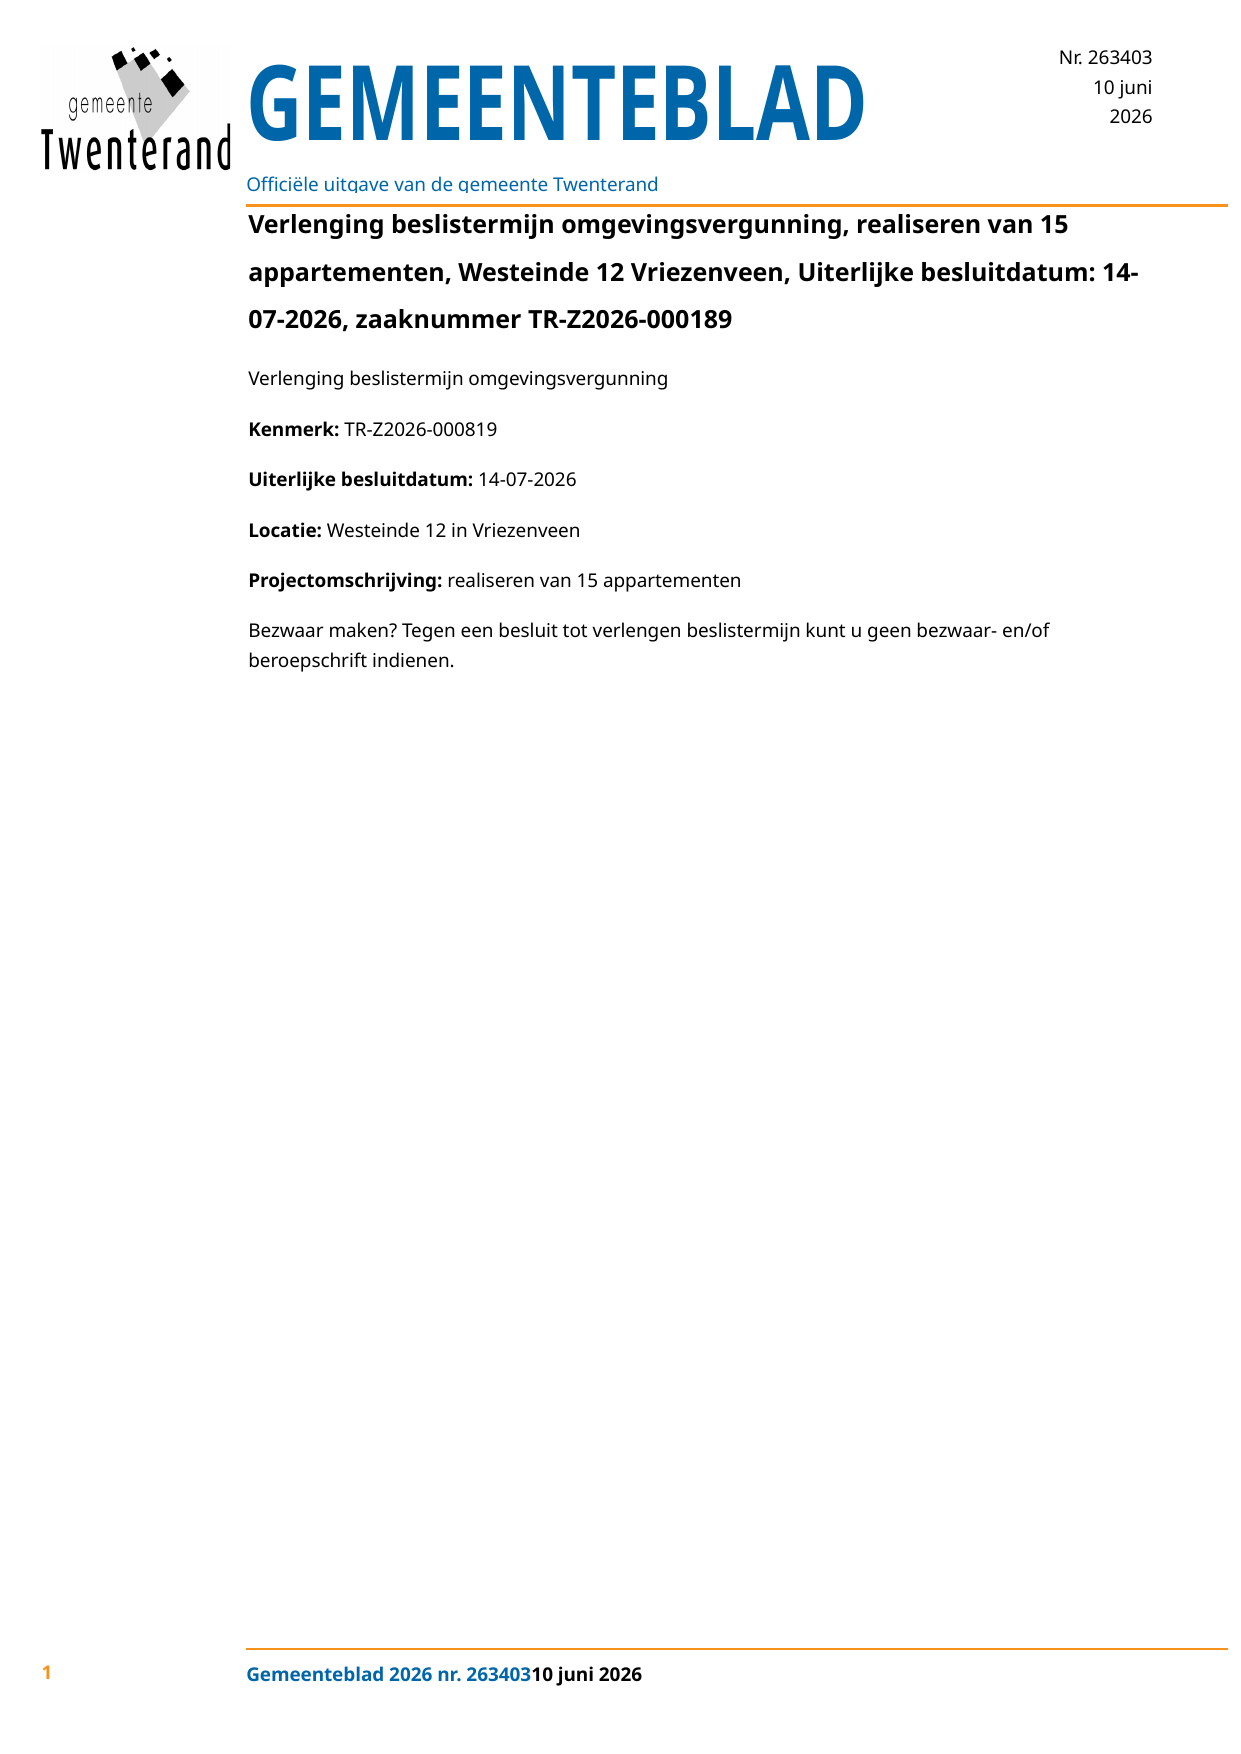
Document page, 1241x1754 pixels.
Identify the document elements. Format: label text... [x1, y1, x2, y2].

text Locatie: Westeinde 12 in Vriezenveen [248, 517, 1152, 542]
text Verlenging beslistermijn omgevingsvergunning [248, 366, 1152, 391]
text Verlenging beslistermijn omgevingsvergunning, realiseren van 15 appartementen, Westeinde 12 Vriezenveen, Uiterlijke besluitdatum: 14-07-2026, zaaknummer TR-Z2026-000189 [248, 207, 1152, 336]
picture [41, 47, 231, 172]
text Bezwaar maken? Tegen een besluit tot verlengen beslistermijn kunt u geen bezwaar- en/of beroepschrift indienen. [248, 618, 1152, 673]
text Kenmerk: TR-Z2026-000819 [248, 416, 1152, 442]
text Uiterlijke besluitdatum: 14-07-2026 [248, 466, 1152, 492]
text Projectomschrijving: realiseren van 15 appartementen [248, 567, 1152, 593]
